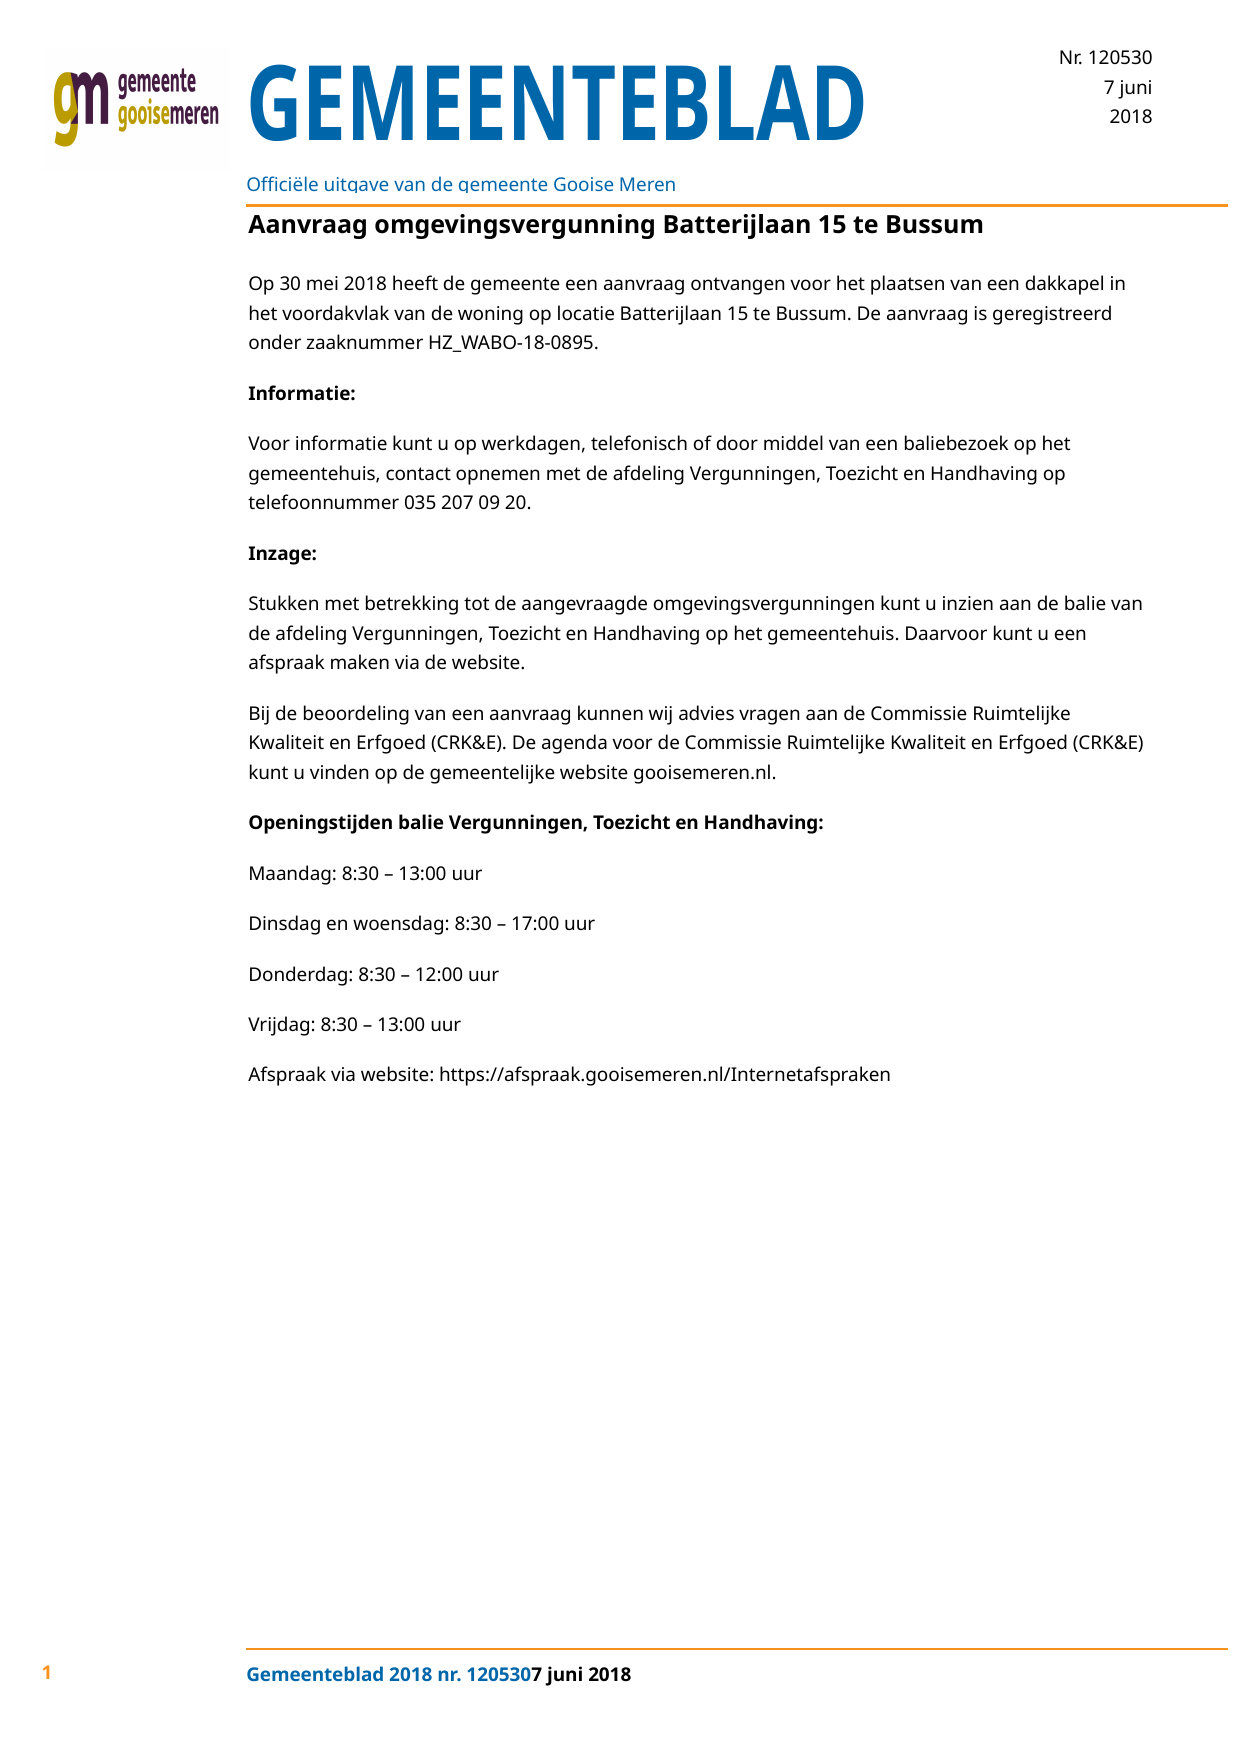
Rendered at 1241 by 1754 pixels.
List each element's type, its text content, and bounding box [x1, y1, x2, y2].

text Informatie: [248, 380, 1152, 406]
text Inzage: [248, 540, 1152, 566]
picture [41, 47, 231, 172]
text Donderdag: 8:30 – 12:00 uur [248, 961, 1152, 986]
text Aanvraag omgevingsvergunning Batterijlaan 15 te Bussum [248, 207, 1152, 241]
text Op 30 mei 2018 heeft de gemeente een aanvraag ontvangen voor het plaatsen van een dakkapel in het voordakvlak van de woning op locatie Batterijlaan 15 te Bussum. De aanvraag is geregistreerd onder zaaknummer HZ_WABO-18-0895. [248, 270, 1152, 355]
text Openingstijden balie Vergunningen, Toezicht en Handhaving: [248, 809, 1152, 835]
text Vrijdag: 8:30 – 13:00 uur [248, 1011, 1152, 1037]
text Dinsdag en woensdag: 8:30 – 17:00 uur [248, 910, 1152, 936]
text Maandag: 8:30 – 13:00 uur [248, 860, 1152, 886]
text Afspraak via website: https://afspraak.gooisemeren.nl/Internetafspraken [248, 1062, 1152, 1087]
text Stukken met betrekking tot de aangevraagde omgevingsvergunningen kunt u inzien aan de balie van de afdeling Vergunningen, Toezicht en Handhaving op het gemeentehuis. Daarvoor kunt u een afspraak maken via de website. [248, 590, 1152, 675]
text Voor informatie kunt u op werkdagen, telefonisch of door middel van een baliebezoek op het gemeentehuis, contact opnemen met de afdeling Vergunningen, Toezicht en Handhaving op telefoonnummer 035 207 09 20. [248, 430, 1152, 515]
text Bij de beoordeling van een aanvraag kunnen wij advies vragen aan de Commissie Ruimtelijke Kwaliteit en Erfgoed (CRK&E). De agenda voor de Commissie Ruimtelijke Kwaliteit en Erfgoed (CRK&E) kunt u vinden op de gemeentelijke website gooisemeren.nl. [248, 700, 1152, 785]
